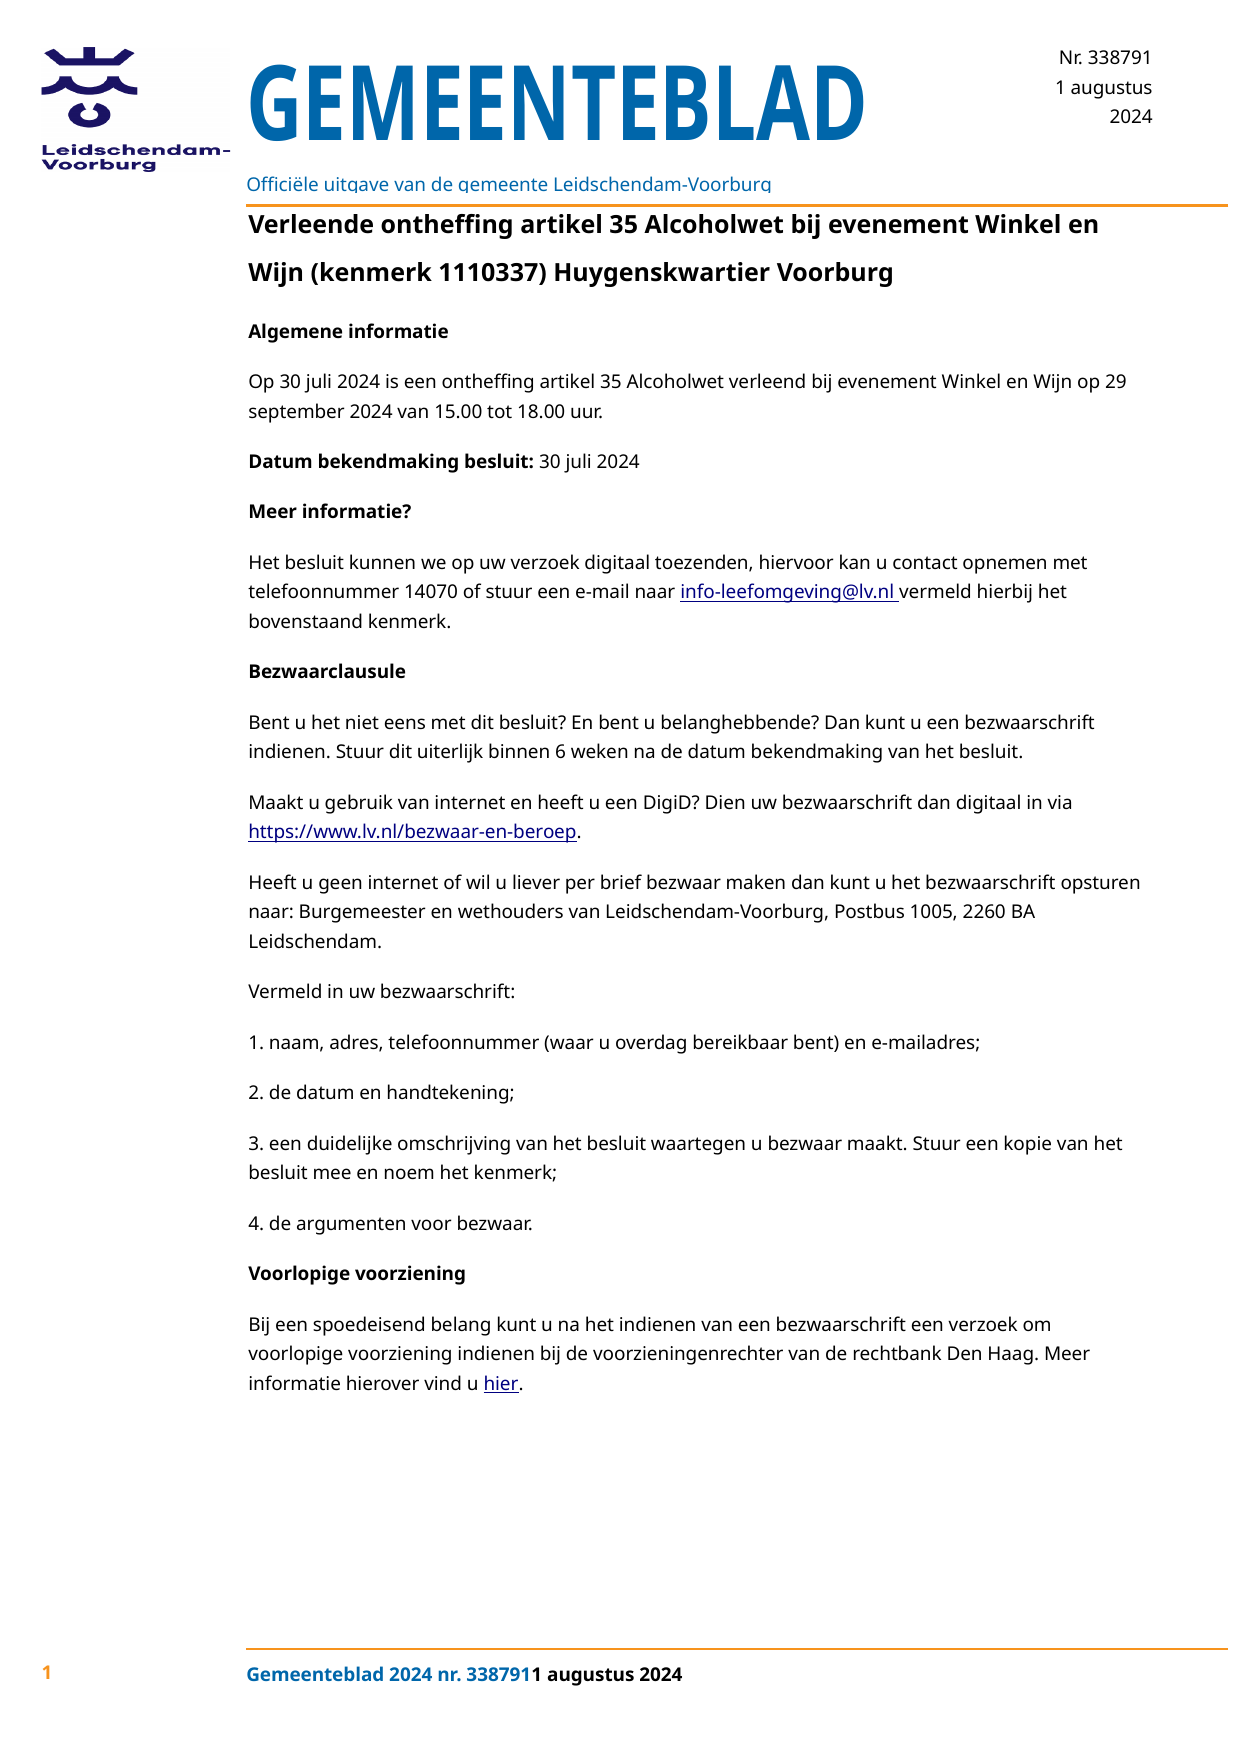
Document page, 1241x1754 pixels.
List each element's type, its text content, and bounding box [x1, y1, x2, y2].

text Algemene informatie [248, 318, 1152, 344]
text Verleende ontheffing artikel 35 Alcoholwet bij evenement Winkel en Wijn (kenmerk 1110337) Huygenskwartier Voorburg [248, 207, 1152, 288]
text Meer informatie? [248, 499, 1152, 524]
text Bij een spoedeisend belang kunt u na het indienen van een bezwaarschrift een verzoek om voorlopige voorziening indienen bij de voorzieningenrechter van de rechtbank Den Haag. Meer informatie hierover vind u hier. [248, 1311, 1152, 1396]
text Datum bekendmaking besluit: 30 juli 2024 [248, 448, 1152, 474]
text Vermeld in uw bezwaarschrift: [248, 979, 1152, 1004]
text 2. de datum en handtekening; [248, 1079, 1152, 1105]
text 1. naam, adres, telefoonnummer (waar u overdag bereikbaar bent) en e-mailadres; [248, 1029, 1152, 1055]
text Op 30 juli 2024 is een ontheffing artikel 35 Alcoholwet verleend bij evenement Winkel en Wijn op 29 september 2024 van 15.00 tot 18.00 uur. [248, 368, 1152, 424]
text 4. de argumenten voor bezwaar. [248, 1210, 1152, 1236]
text Bent u het niet eens met dit besluit? En bent u belanghebbende? Dan kunt u een bezwaarschrift indienen. Stuur dit uiterlijk binnen 6 weken na de datum bekendmaking van het besluit. [248, 709, 1152, 764]
text 3. een duidelijke omschrijving van het besluit waartegen u bezwaar maakt. Stuur een kopie van het besluit mee en noem het kenmerk; [248, 1130, 1152, 1185]
text Voorlopige voorziening [248, 1260, 1152, 1286]
text Heeft u geen internet of wil u liever per brief bezwaar maken dan kunt u het bezwaarschrift opsturen naar: Burgemeester en wethouders van Leidschendam-Voorburg, Postbus 1005, 2260 BA Leidschendam. [248, 869, 1152, 954]
text Het besluit kunnen we op uw verzoek digitaal toezenden, hiervoor kan u contact opnemen met telefoonnummer 14070 of stuur een e-mail naar info-leefomgeving@lv.nl vermeld hierbij het bovenstaand kenmerk. [248, 549, 1152, 634]
text Maakt u gebruik van internet en heeft u een DigiD? Dien uw bezwaarschrift dan digitaal in via https://www.lv.nl/bezwaar-en-beroep. [248, 789, 1152, 844]
text Bezwaarclausule [248, 659, 1152, 684]
picture [41, 47, 231, 172]
